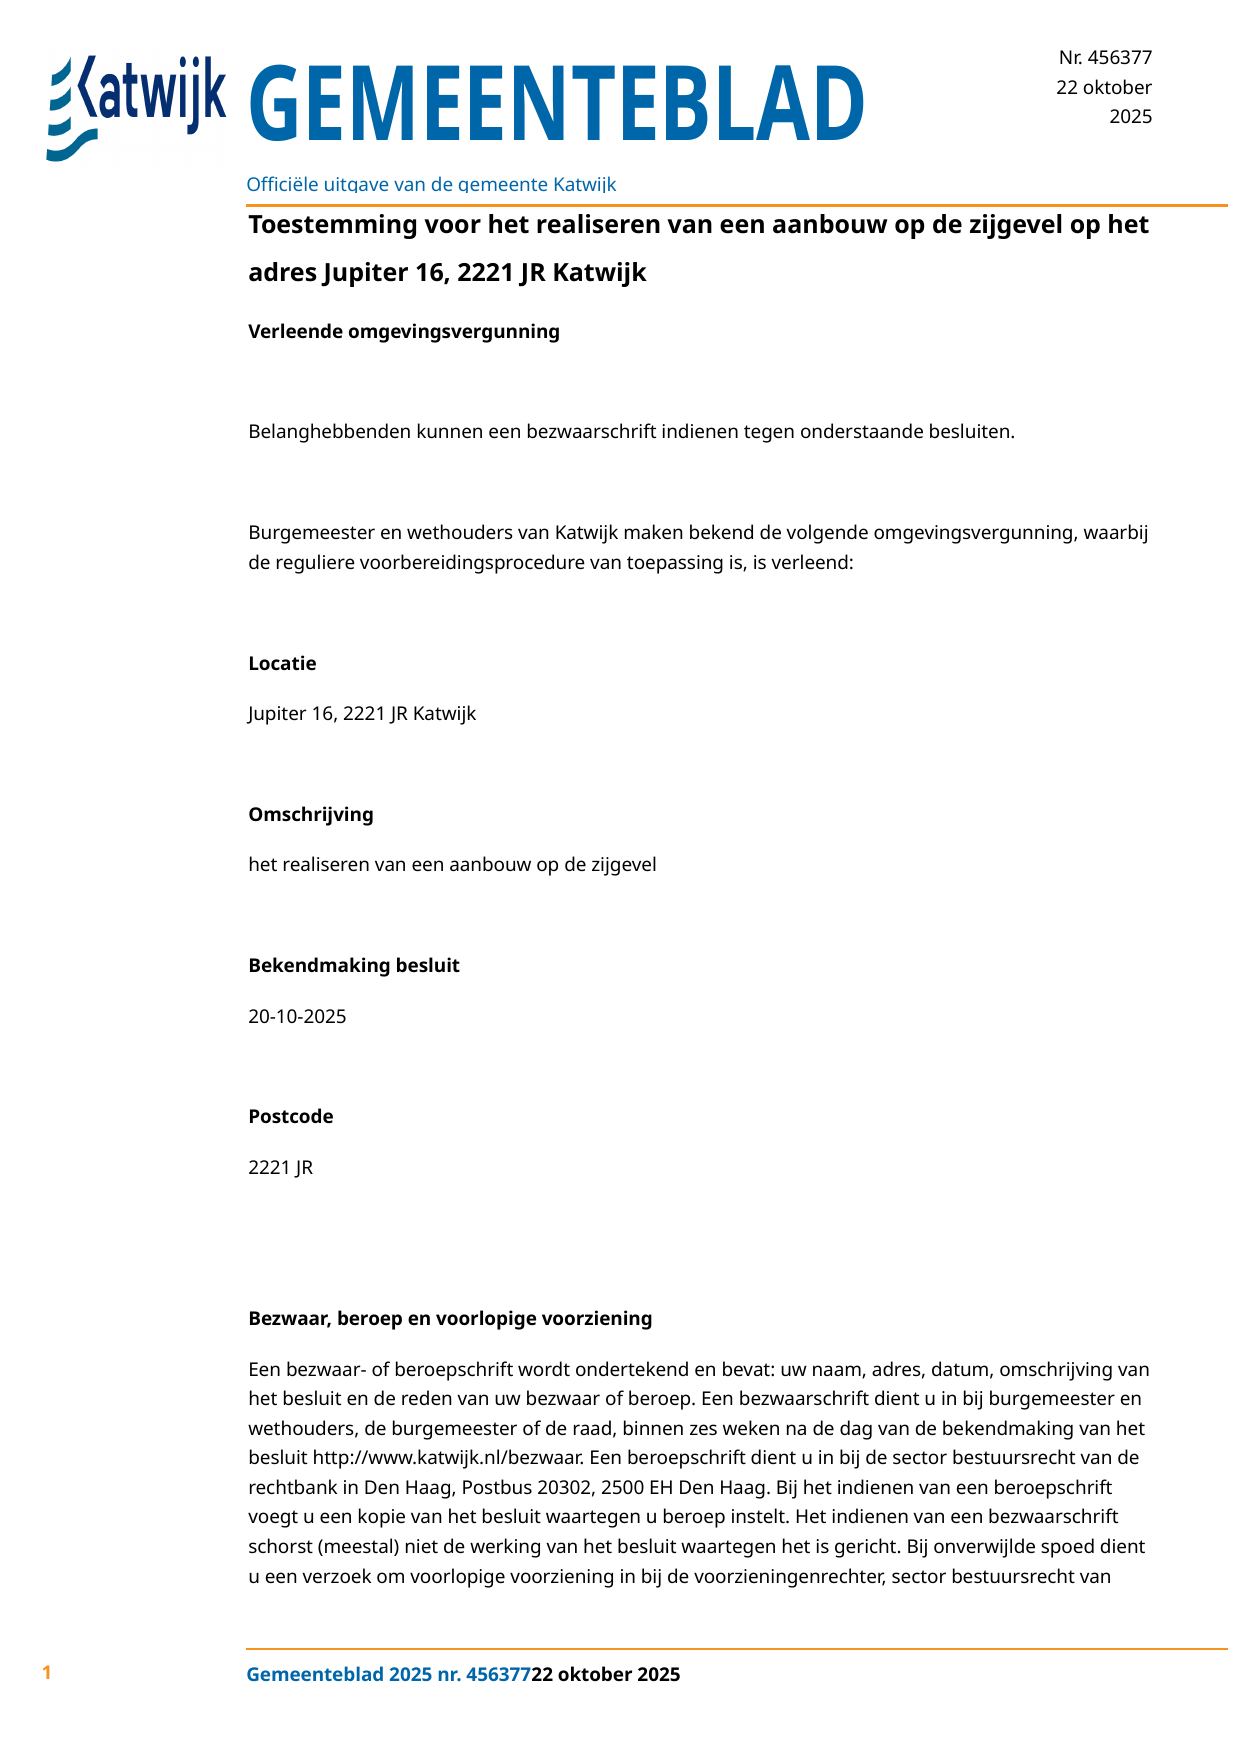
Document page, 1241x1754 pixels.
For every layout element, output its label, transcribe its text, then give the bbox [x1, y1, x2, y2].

text Bezwaar, beroep en voorlopige voorziening [248, 1305, 1152, 1331]
text Burgemeester en wethouders van Katwijk maken bekend de volgende omgevingsvergunning, waarbij de reguliere voorbereidingsprocedure van toepassing is, is verleend: [248, 519, 1152, 575]
text Postcode [248, 1104, 1152, 1129]
picture [41, 47, 231, 172]
text Verleende omgevingsvergunning [248, 318, 1152, 344]
text Bekendmaking besluit [248, 952, 1152, 978]
text Locatie [248, 650, 1152, 676]
text 20-10-2025 [248, 1003, 1152, 1029]
text Toestemming voor het realiseren van een aanbouw op de zijgevel op het adres Jupiter 16, 2221 JR Katwijk [248, 207, 1152, 288]
text Een bezwaar- of beroepschrift wordt ondertekend en bevat: uw naam, adres, datum, omschrijving van het besluit en de reden van uw bezwaar of beroep. Een bezwaarschrift dient u in bij burgemeester en wethouders, de burgemeester of de raad, binnen zes weken na de dag van de bekendmaking van het besluit http://www.katwijk.nl/bezwaar. Een beroepschrift dient u in bij de sector bestuursrecht van de rechtbank in Den Haag, Postbus 20302, 2500 EH Den Haag. Bij het indienen van een beroepschrift voegt u een kopie van het besluit waartegen u beroep instelt. Het indienen van een bezwaarschrift schorst (meestal) niet de werking van het besluit waartegen het is gericht. Bij onverwijlde spoed dient u een verzoek om voorlopige voorziening in bij de voorzieningenrechter, sector bestuursrecht van [248, 1356, 1152, 1589]
text 2221 JR [248, 1154, 1152, 1180]
text Belanghebbenden kunnen een bezwaarschrift indienen tegen onderstaande besluiten. [248, 419, 1152, 444]
text Omschrijving [248, 801, 1152, 827]
text Jupiter 16, 2221 JR Katwijk [248, 700, 1152, 726]
text het realiseren van een aanbouw op de zijgevel [248, 852, 1152, 877]
